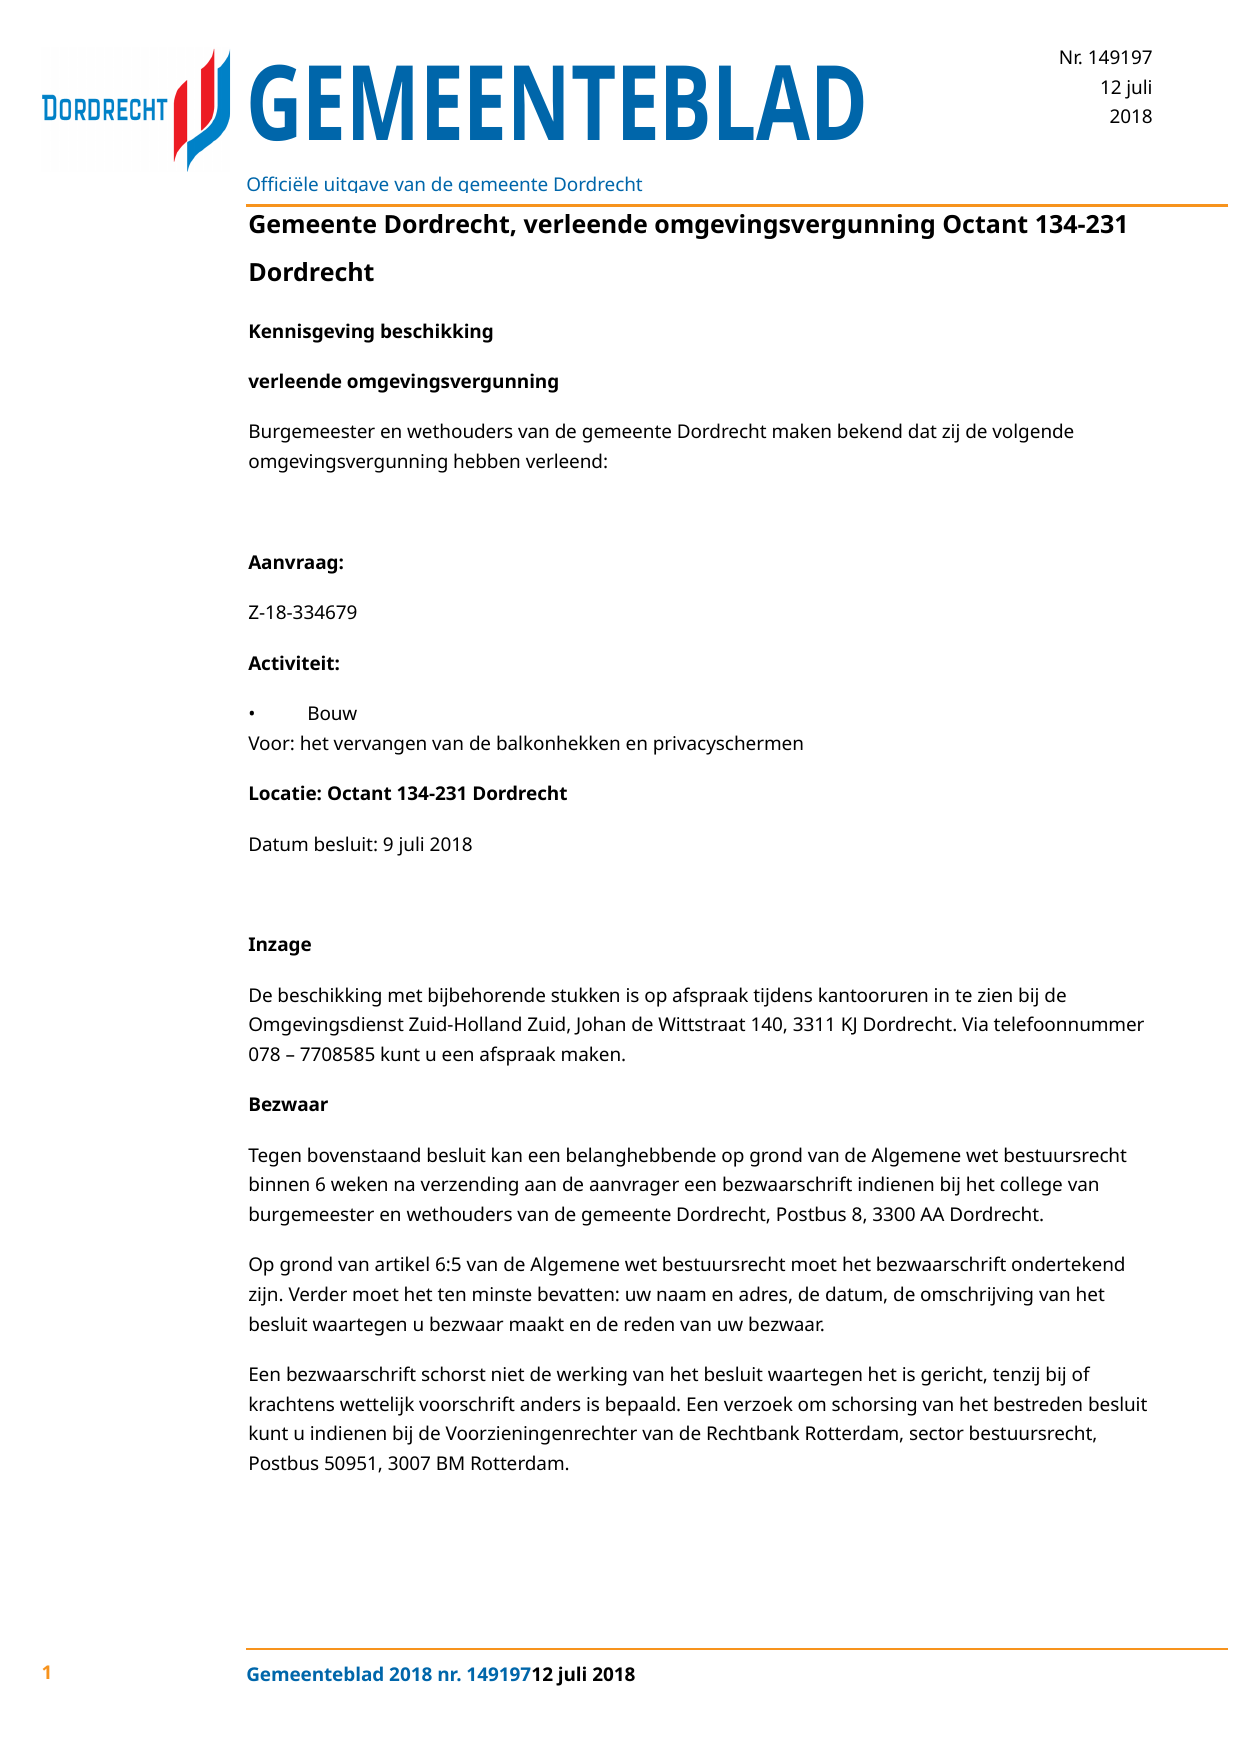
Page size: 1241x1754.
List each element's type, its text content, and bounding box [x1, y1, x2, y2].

text De beschikking met bijbehorende stukken is op afspraak tijdens kantooruren in te zien bij de Omgevingsdienst Zuid-Holland Zuid, Johan de Wittstraat 140, 3311 KJ Dordrecht. Via telefoonnummer 078 – 7708585 kunt u een afspraak maken. [248, 982, 1152, 1067]
text Tegen bovenstaand besluit kan een belanghebbende op grond van de Algemene wet bestuursrecht binnen 6 weken na verzending aan de aanvrager een bezwaarschrift indienen bij het college van burgemeester en wethouders van de gemeente Dordrecht, Postbus 8, 3300 AA Dordrecht. [248, 1142, 1152, 1227]
text Voor: het vervangen van de balkonhekken en privacyschermen [248, 730, 1152, 756]
text verleende omgevingsvergunning [248, 368, 1152, 394]
text Activiteit: [248, 650, 1152, 676]
text Burgemeester en wethouders van de gemeente Dordrecht maken bekend dat zij de volgende omgevingsvergunning hebben verleend: [248, 419, 1152, 474]
text Kennisgeving beschikking [248, 318, 1152, 344]
list Bouw [248, 700, 1152, 726]
text Gemeente Dordrecht, verleende omgevingsvergunning Octant 134-231 Dordrecht [248, 207, 1152, 288]
text Een bezwaarschrift schorst niet de werking van het besluit waartegen het is gericht, tenzij bij of krachtens wettelijk voorschrift anders is bepaald. Een verzoek om schorsing van het bestreden besluit kunt u indienen bij de Voorzieningenrechter van de Rechtbank Rotterdam, sector bestuursrecht, Postbus 50951, 3007 BM Rotterdam. [248, 1361, 1152, 1476]
text Datum besluit: 9 juli 2018 [248, 831, 1152, 857]
text Op grond van artikel 6:5 van de Algemene wet bestuursrecht moet het bezwaarschrift ondertekend zijn. Verder moet het ten minste bevatten: uw naam en adres, de datum, de omschrijving van het besluit waartegen u bezwaar maakt en de reden van uw bezwaar. [248, 1252, 1152, 1337]
text Inzage [248, 932, 1152, 957]
text Aanvraag: [248, 549, 1152, 575]
text Locatie: Octant 134-231 Dordrecht [248, 780, 1152, 806]
text Bezwaar [248, 1092, 1152, 1117]
picture [41, 47, 231, 172]
text Z-18-334679 [248, 599, 1152, 625]
